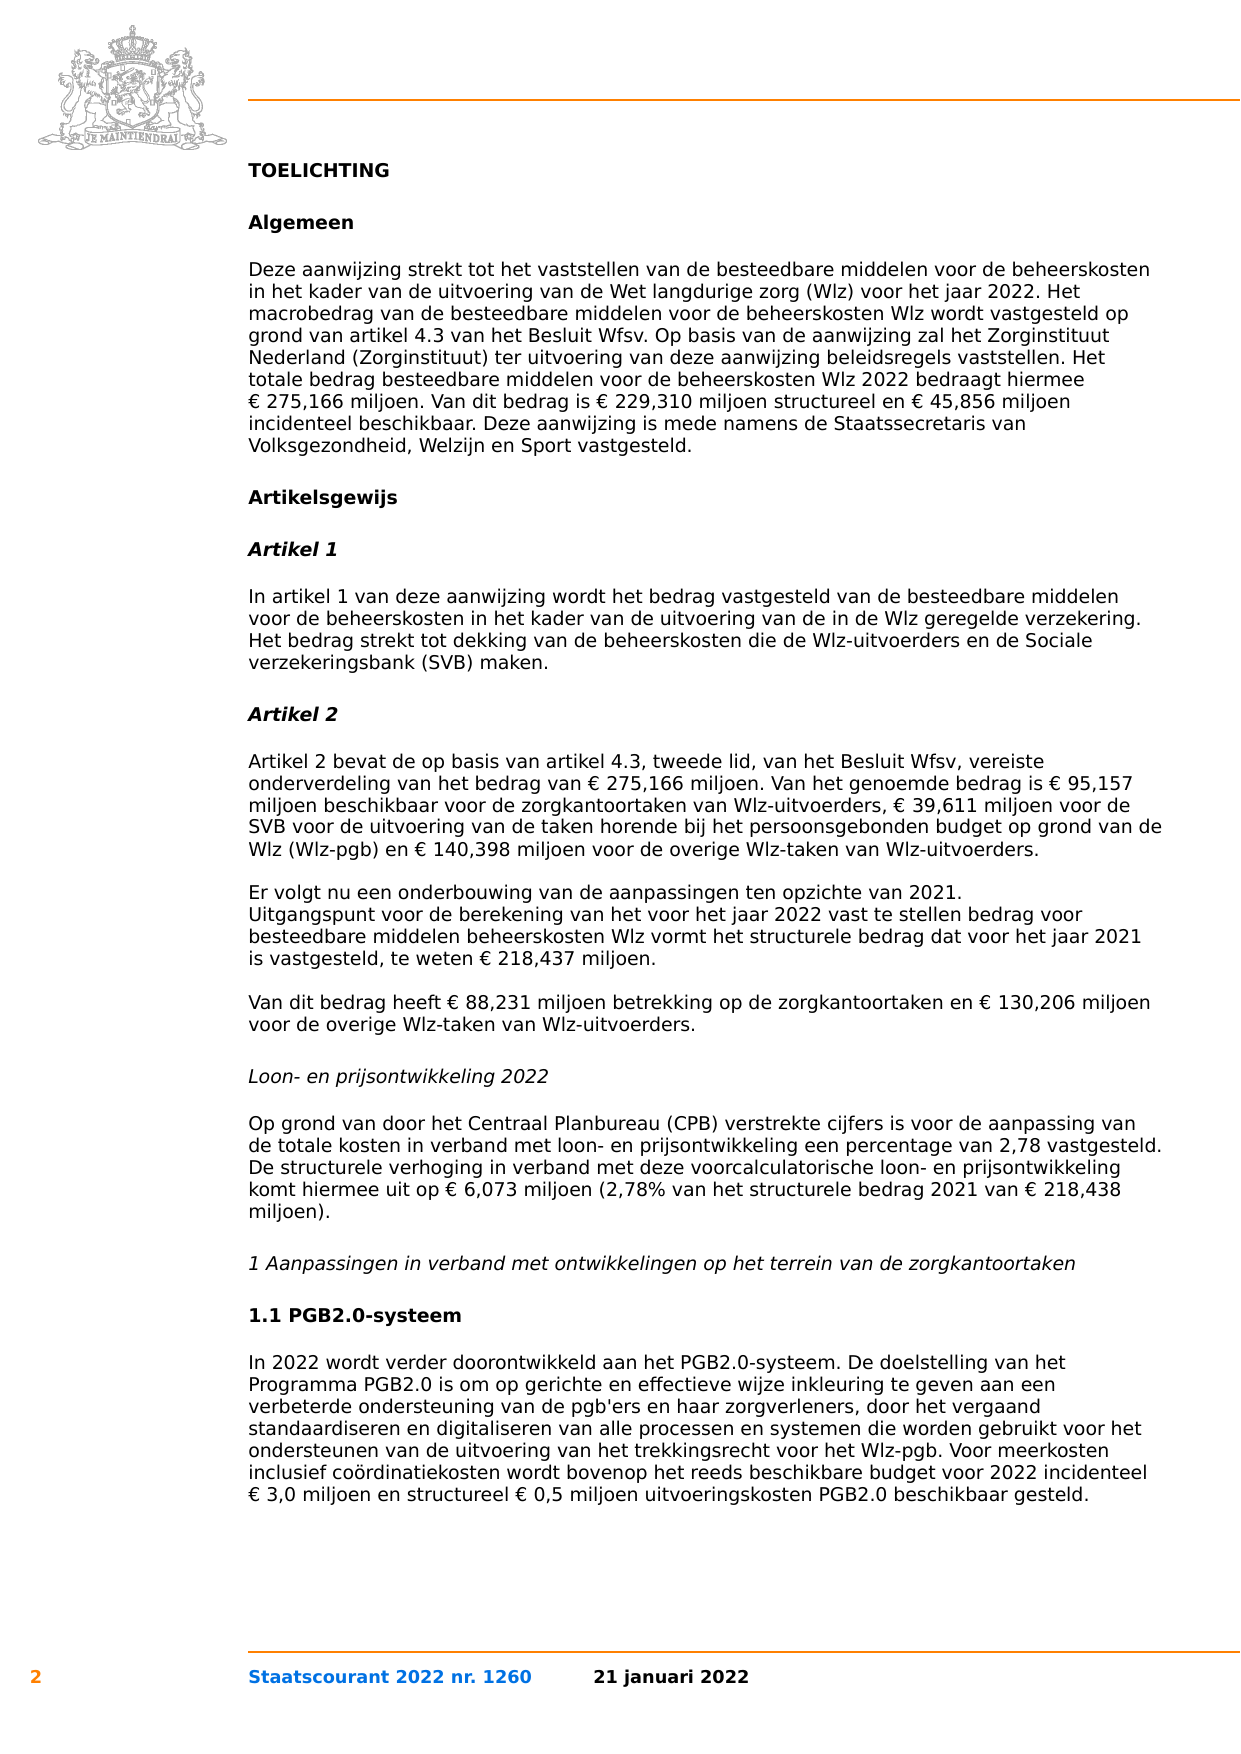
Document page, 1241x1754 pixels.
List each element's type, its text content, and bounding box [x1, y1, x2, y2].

text Uitgangspunt voor de berekening van het voor het jaar 2022 vast te stellen bedrag voor besteedbare middelen beheerskosten Wlz vormt het structurele bedrag dat voor het jaar 2021 is vastgesteld, te weten € 218,437 miljoen. [248, 904, 1163, 970]
picture [38, 25, 227, 150]
text In 2022 wordt verder doorontwikkeld aan het PGB2.0-systeem. De doelstelling van het Programma PGB2.0 is om op gerichte en effectieve wijze inkleuring te geven aan een verbeterde ondersteuning van de pgbꞌers en haar zorgverleners, door het vergaand standaardiseren en digitaliseren van alle processen en systemen die worden gebruikt voor het ondersteunen van de uitvoering van het trekkingsrecht voor het Wlz-pgb. Voor meerkosten inclusief coördinatiekosten wordt bovenop het reeds beschikbare budget voor 2022 incidenteel € 3,0 miljoen en structureel € 0,5 miljoen uitvoeringskosten PGB2.0 beschikbaar gesteld. [248, 1352, 1163, 1506]
subtitle Artikel 2 [248, 703, 1163, 726]
subtitle Artikel 1 [248, 539, 1163, 561]
text Van dit bedrag heeft € 88,231 miljoen betrekking op de zorgkantoortaken en € 130,206 miljoen voor de overige Wlz-taken van Wlz-uitvoerders. [248, 992, 1163, 1036]
subtitle Algemeen [248, 212, 1163, 234]
subtitle Artikelsgewijs [248, 487, 1163, 509]
subtitle TOELICHTING [248, 160, 1163, 182]
subtitle 1 Aanpassingen in verband met ontwikkelingen op het terrein van de zorgkantoortaken [248, 1253, 1163, 1275]
text Artikel 2 bevat de op basis van artikel 4.3, tweede lid, van het Besluit Wfsv, vereiste onderverdeling van het bedrag van € 275,166 miljoen. Van het genoemde bedrag is € 95,157 miljoen beschikbaar voor de zorgkantoortaken van Wlz-uitvoerders, € 39,611 miljoen voor de SVB voor de uitvoering van de taken horende bij het persoonsgebonden budget op grond van de Wlz (Wlz-pgb) en € 140,398 miljoen voor de overige Wlz-taken van Wlz-uitvoerders. [248, 751, 1163, 860]
text Deze aanwijzing strekt tot het vaststellen van de besteedbare middelen voor de beheerskosten in het kader van de uitvoering van de Wet langdurige zorg (Wlz) voor het jaar 2022. Het macrobedrag van de besteedbare middelen voor de beheerskosten Wlz wordt vastgesteld op grond van artikel 4.3 van het Besluit Wfsv. Op basis van de aanwijzing zal het Zorginstituut Nederland (Zorginstituut) ter uitvoering van deze aanwijzing beleidsregels vaststellen. Het totale bedrag besteedbare middelen voor de beheerskosten Wlz 2022 bedraagt hiermee € 275,166 miljoen. Van dit bedrag is € 229,310 miljoen structureel en € 45,856 miljoen incidenteel beschikbaar. Deze aanwijzing is mede namens de Staatssecretaris van Volksgezondheid, Welzijn en Sport vastgesteld. [248, 259, 1163, 457]
text Er volgt nu een onderbouwing van de aanpassingen ten opzichte van 2021. [248, 882, 1163, 904]
text In artikel 1 van deze aanwijzing wordt het bedrag vastgesteld van de besteedbare middelen voor de beheerskosten in het kader van de uitvoering van de in de Wlz geregelde verzekering. Het bedrag strekt tot dekking van de beheerskosten die de Wlz-uitvoerders en de Sociale verzekeringsbank (SVB) maken. [248, 586, 1163, 673]
text Op grond van door het Centraal Planbureau (CPB) verstrekte cijfers is voor de aanpassing van de totale kosten in verband met loon- en prijsontwikkeling een percentage van 2,78 vastgesteld. De structurele verhoging in verband met deze voorcalculatorische loon- en prijsontwikkeling komt hiermee uit op € 6,073 miljoen (2,78% van het structurele bedrag 2021 van € 218,438 miljoen). [248, 1113, 1163, 1223]
subtitle Loon- en prijsontwikkeling 2022 [248, 1066, 1163, 1088]
subtitle 1.1 PGB2.0-systeem [248, 1305, 1163, 1327]
